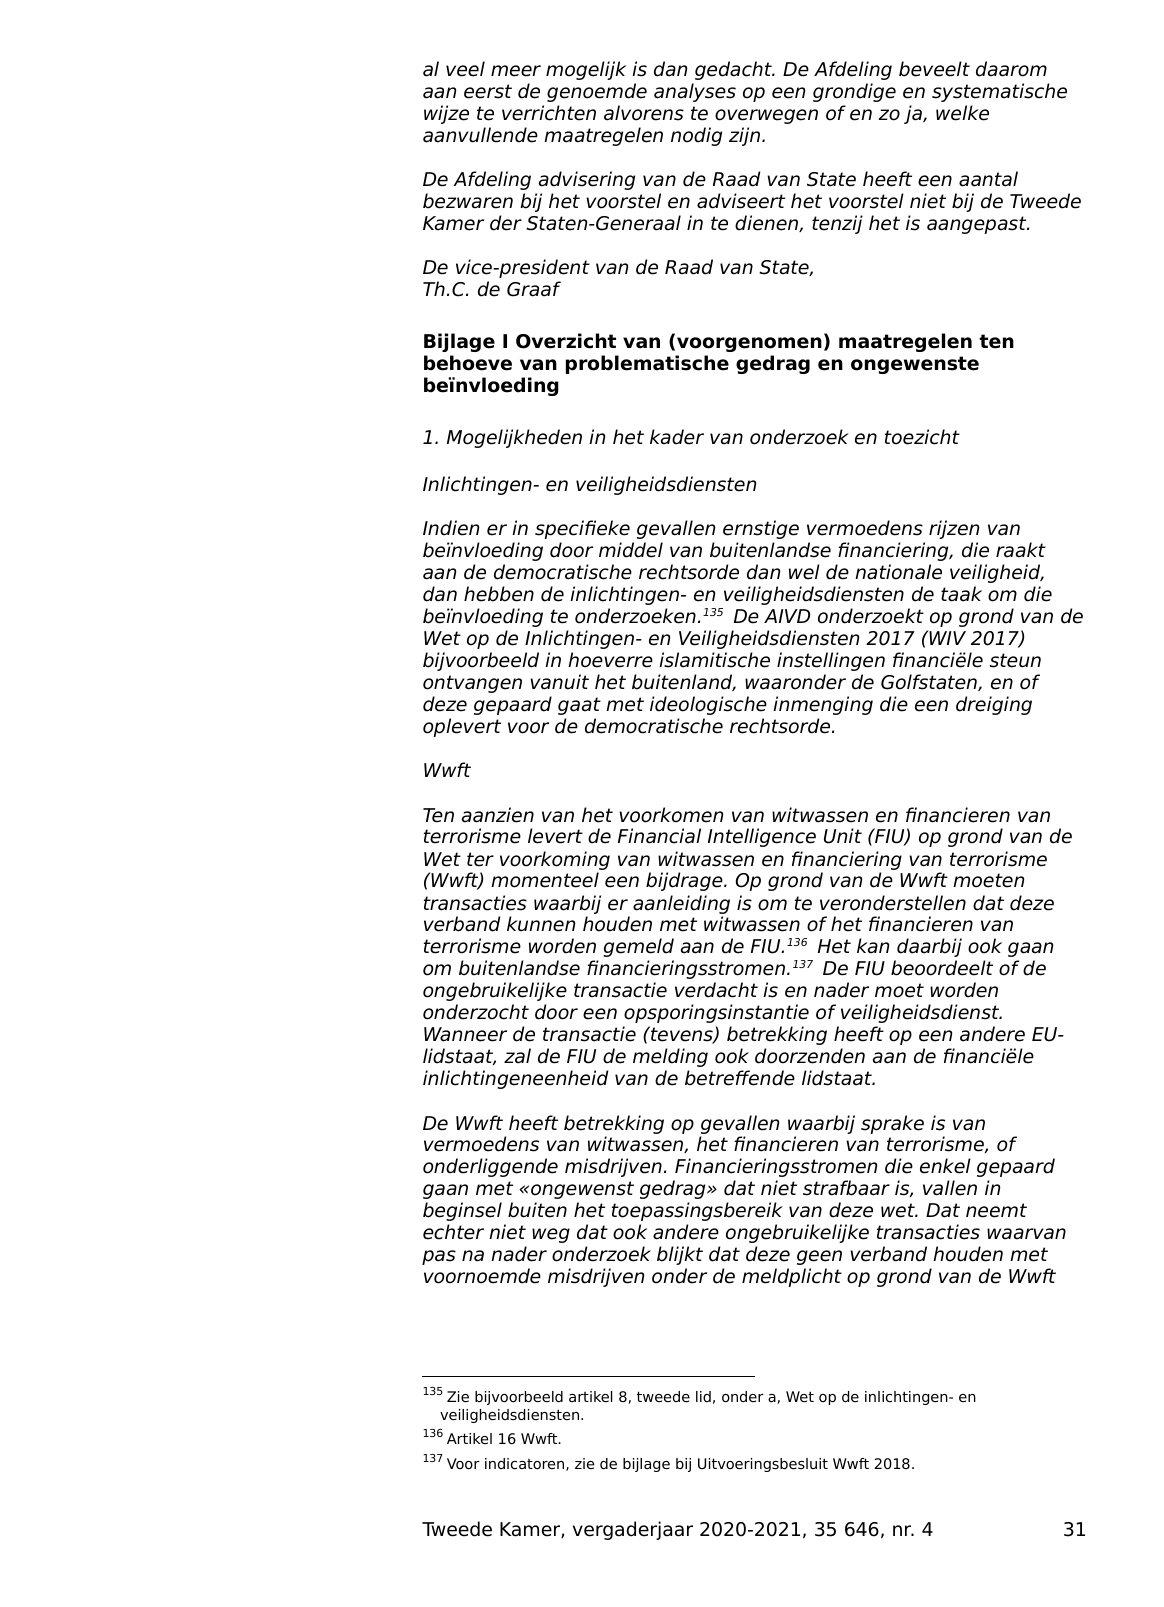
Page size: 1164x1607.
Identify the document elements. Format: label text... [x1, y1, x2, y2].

text De Wwft heeft betrekking op gevallen waarbij sprake is van vermoedens van witwassen, het financieren van terrorisme, of onderliggende misdrijven. Financieringsstromen die enkel gepaard gaan met «ongewenst gedrag» dat niet strafbaar is, vallen in beginsel buiten het toepassingsbereik van deze wet. Dat neemt echter niet weg dat ook andere ongebruikelijke transacties waarvan pas na nader onderzoek blijkt dat deze geen verband houden met voornoemde misdrijven onder de meldplicht op grond van de Wwft [422, 1112, 1087, 1288]
text Ten aanzien van het voorkomen van witwassen en financieren van terrorisme levert de Financial Intelligence Unit (FIU) op grond van de Wet ter voorkoming van witwassen en financiering van terrorisme (Wwft) momenteel een bijdrage. Op grond van de Wwft moeten transacties waarbij er aanleiding is om te veronderstellen dat deze verband kunnen houden met witwassen of het financieren van terrorisme worden gemeld aan de FIU. Het kan daarbij ook gaan om buitenlandse financieringsstromen. De FIU beoordeelt of de ongebruikelijke transactie verdacht is en nader moet worden onderzocht door een opsporingsinstantie of veiligheidsdienst. Wanneer de transactie (tevens) betrekking heeft op een andere EU-lidstaat, zal de FIU de melding ook doorzenden aan de financiële inlichtingeneenheid van de betreffende lidstaat. [422, 804, 1087, 1090]
text al veel meer mogelijk is dan gedacht. De Afdeling beveelt daarom aan eerst de genoemde analyses op een grondige en systematische wijze te verrichten alvorens te overwegen of en zo ja, welke aanvullende maatregelen nodig zijn. [422, 59, 1087, 147]
subtitle Wwft [422, 760, 1087, 782]
subtitle Inlichtingen- en veiligheidsdiensten [422, 474, 1087, 496]
text Artikel 16 Wwft. [422, 1427, 1087, 1449]
text De vice-president van de Raad van State, [422, 257, 1087, 279]
text Th.C. de Graaf [422, 279, 1087, 301]
subtitle 1. Mogelijkheden in het kader van onderzoek en toezicht [422, 427, 1087, 449]
subtitle Bijlage I Overzicht van (voorgenomen) maatregelen ten behoeve van problematische gedrag en ongewenste beïnvloeding [422, 331, 1087, 397]
text Indien er in specifieke gevallen ernstige vermoedens rijzen van beïnvloeding door middel van buitenlandse financiering, die raakt aan de democratische rechtsorde dan wel de nationale veiligheid, dan hebben de inlichtingen- en veiligheidsdiensten de taak om die beïnvloeding te onderzoeken. De AIVD onderzoekt op grond van de Wet op de Inlichtingen- en Veiligheidsdiensten 2017 (WIV 2017) bijvoorbeeld in hoeverre islamitische instellingen financiële steun ontvangen vanuit het buitenland, waaronder de Golfstaten, en of deze gepaard gaat met ideologische inmenging die een dreiging oplevert voor de democratische rechtsorde. [422, 518, 1087, 738]
text De Afdeling advisering van de Raad van State heeft een aantal bezwaren bij het voorstel en adviseert het voorstel niet bij de Tweede Kamer der Staten-Generaal in te dienen, tenzij het is aangepast. [422, 169, 1087, 235]
text Zie bijvoorbeeld artikel 8, tweede lid, onder a, Wet op de inlichtingen- en veiligheidsdiensten. [422, 1385, 1087, 1424]
text Voor indicatoren, zie de bijlage bij Uitvoeringsbesluit Wwft 2018. [422, 1452, 1087, 1474]
